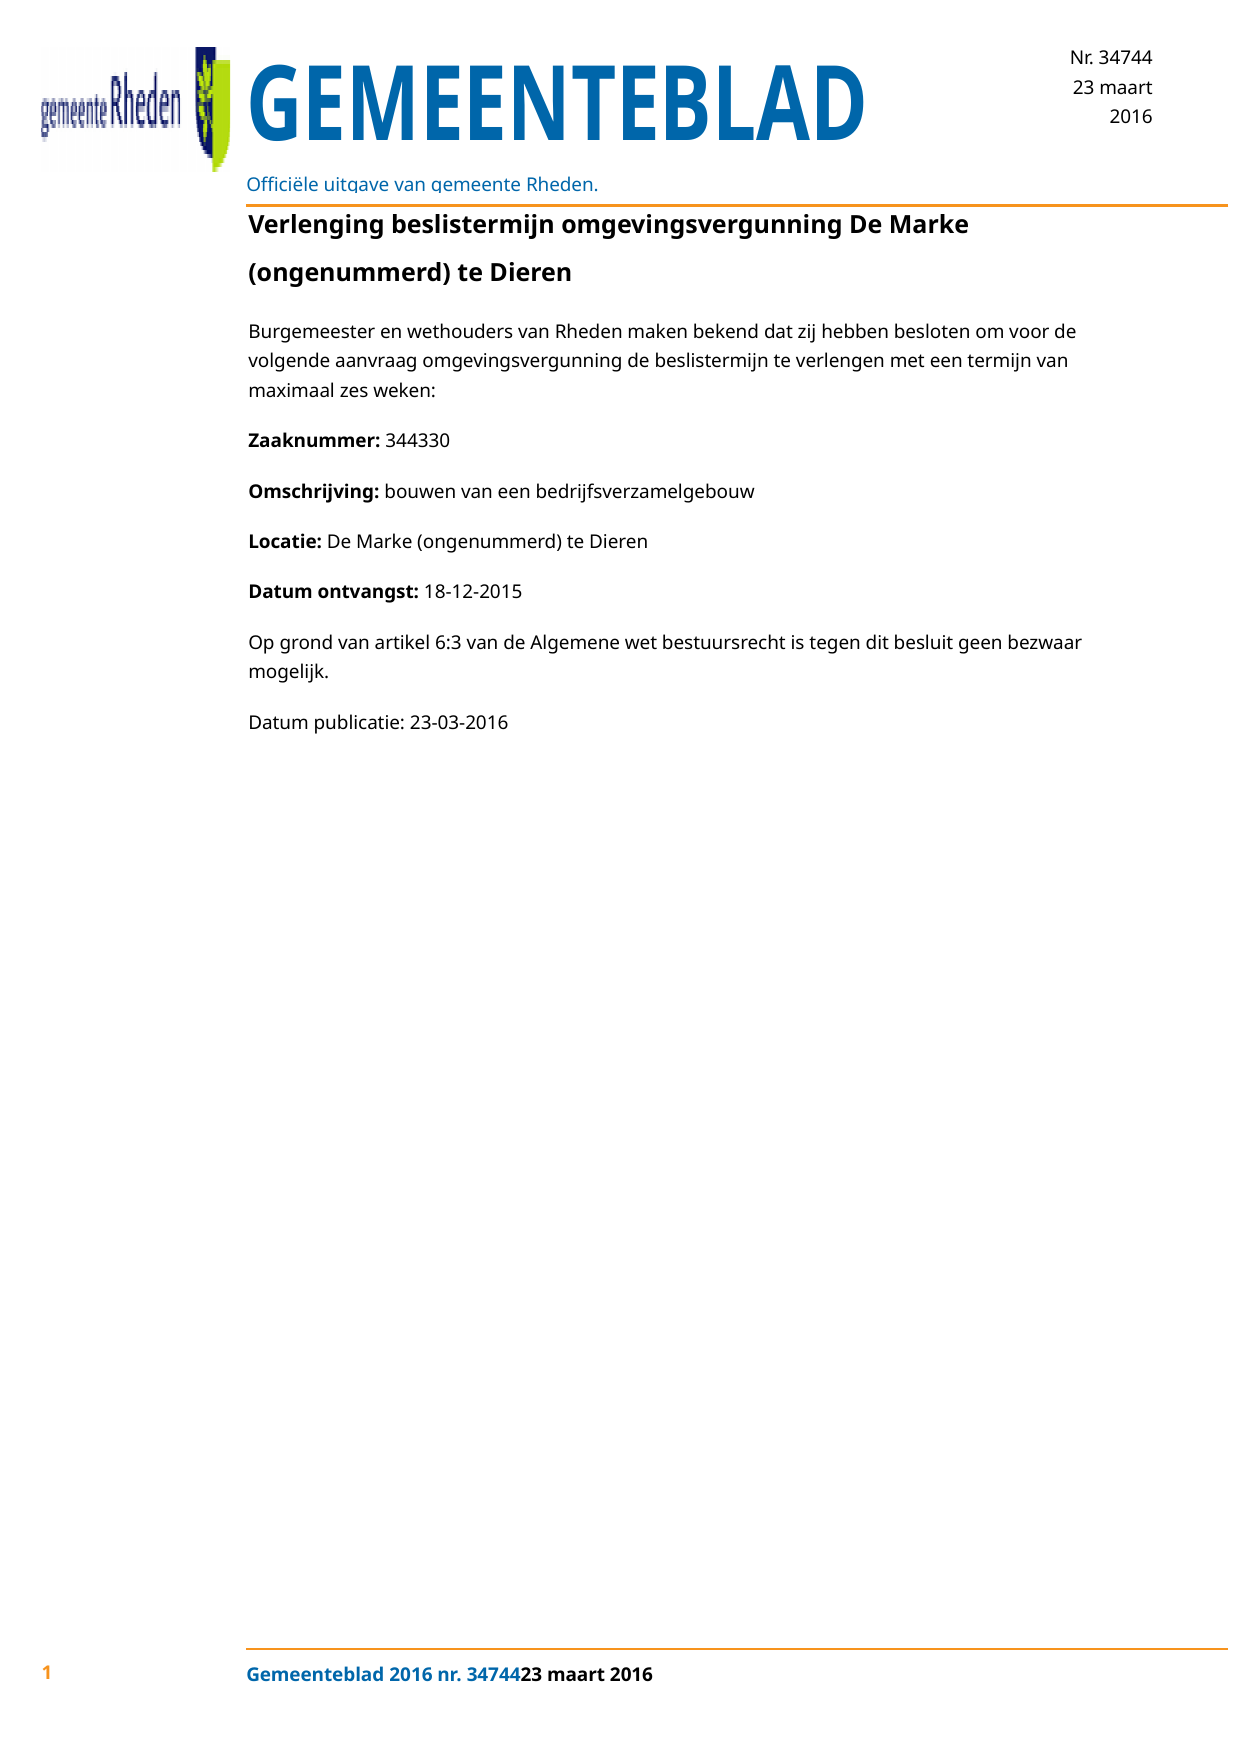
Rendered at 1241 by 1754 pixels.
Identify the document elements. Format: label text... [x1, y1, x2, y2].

picture [41, 47, 231, 172]
text Datum ontvangst: 18-12-2015 [248, 579, 1152, 604]
text Burgemeester en wethouders van Rheden maken bekend dat zij hebben besloten om voor de volgende aanvraag omgevingsvergunning de beslistermijn te verlengen met een termijn van maximaal zes weken: [248, 318, 1152, 403]
text Verlenging beslistermijn omgevingsvergunning De Marke (ongenummerd) te Dieren [248, 207, 1152, 288]
text Locatie: De Marke (ongenummerd) te Dieren [248, 528, 1152, 554]
text Zaaknummer: 344330 [248, 427, 1152, 453]
text Datum publicatie: 23-03-2016 [248, 709, 1152, 735]
text Op grond van artikel 6:3 van de Algemene wet bestuursrecht is tegen dit besluit geen bezwaar mogelijk. [248, 629, 1152, 684]
text Omschrijving: bouwen van een bedrijfsverzamelgebouw [248, 478, 1152, 504]
